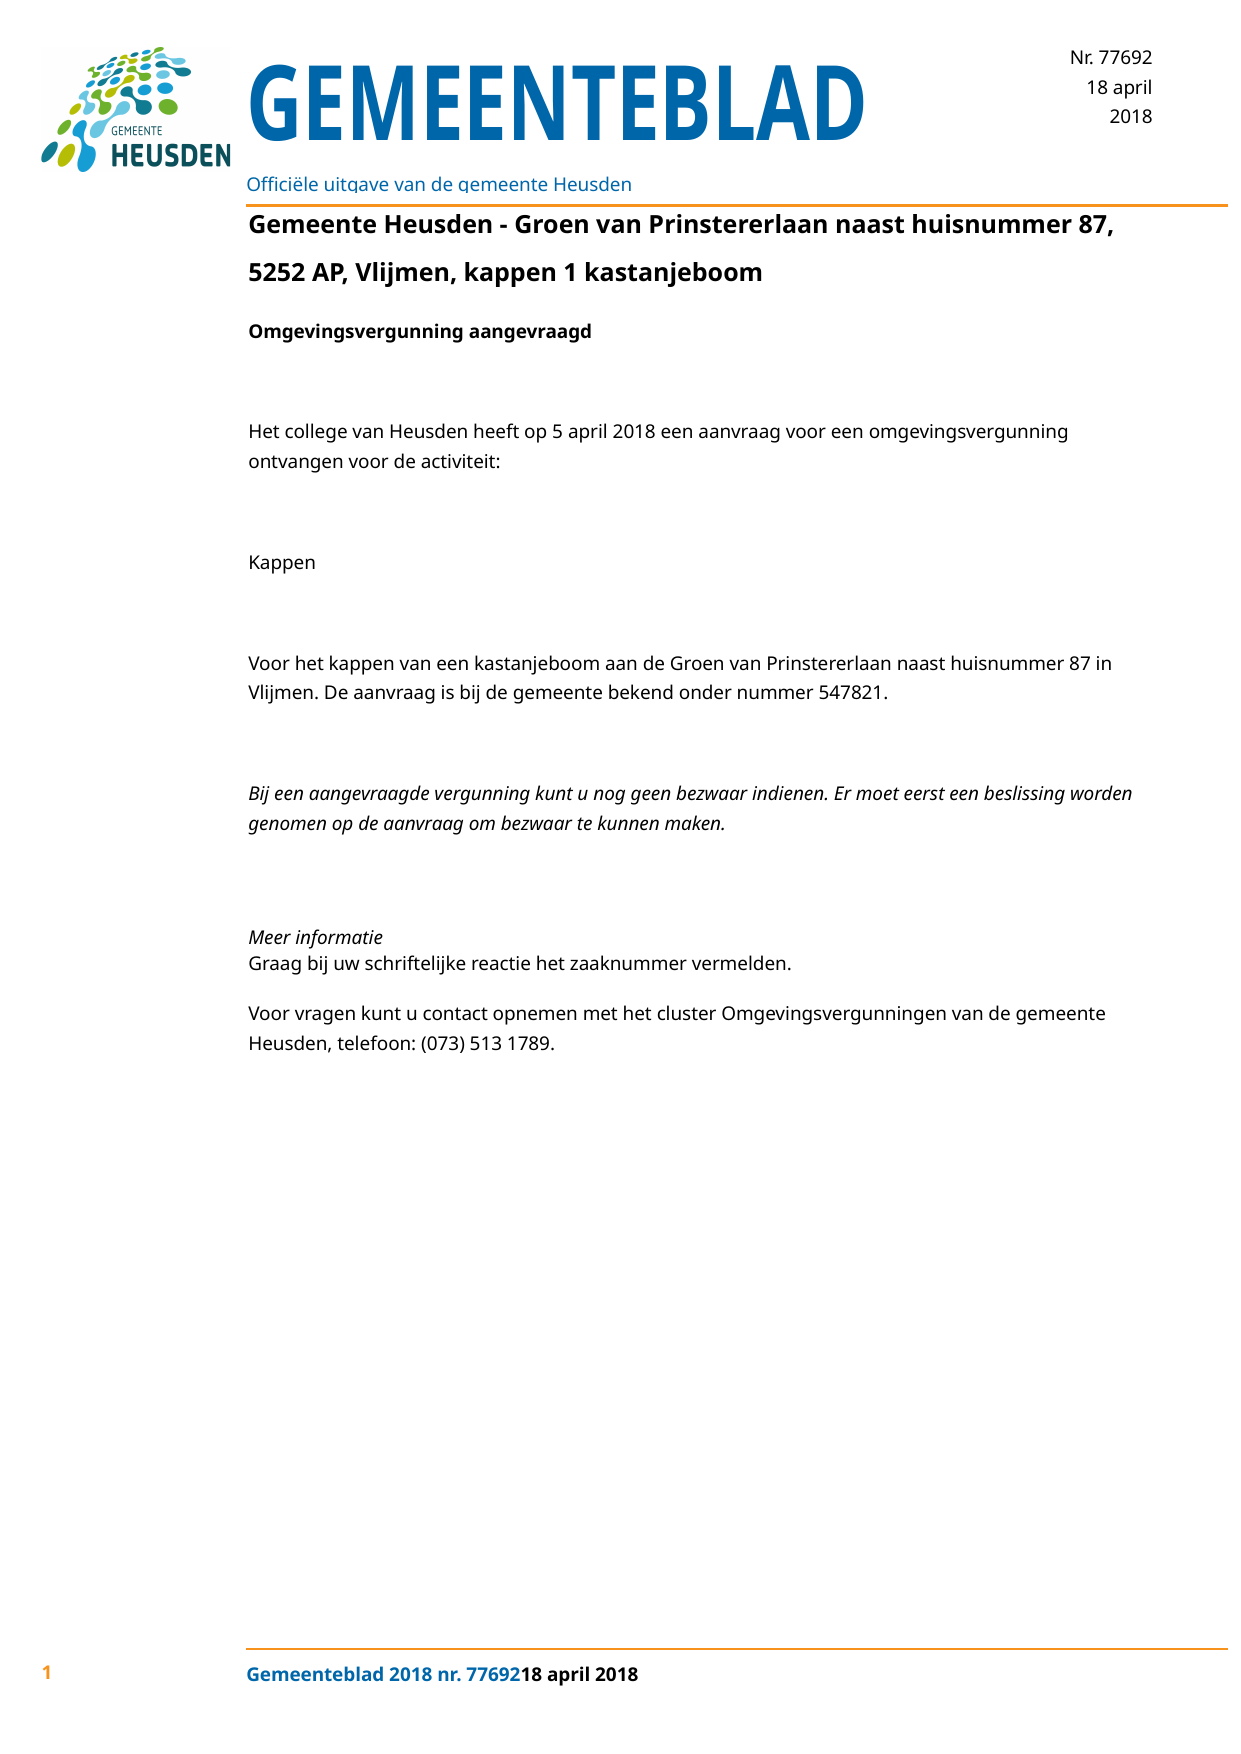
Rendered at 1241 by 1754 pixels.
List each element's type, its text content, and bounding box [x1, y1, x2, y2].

text Omgevingsvergunning aangevraagd [248, 318, 1152, 344]
text Meer informatie [248, 924, 1152, 950]
text Kappen [248, 549, 1152, 575]
text Graag bij uw schriftelijke reactie het zaaknummer vermelden. [248, 950, 1152, 976]
text Gemeente Heusden - Groen van Prinstererlaan naast huisnummer 87, 5252 AP, Vlijmen, kappen 1 kastanjeboom [248, 207, 1152, 288]
text Voor het kappen van een kastanjeboom aan de Groen van Prinstererlaan naast huisnummer 87 in Vlijmen. De aanvraag is bij de gemeente bekend onder nummer 547821. [248, 650, 1152, 705]
text Bij een aangevraagde vergunning kunt u nog geen bezwaar indienen. Er moet eerst een beslissing worden genomen op de aanvraag om bezwaar te kunnen maken. [248, 780, 1152, 836]
picture [41, 47, 231, 172]
text Voor vragen kunt u contact opnemen met het cluster Omgevingsvergunningen van de gemeente Heusden, telefoon: (073) 513 1789. [248, 1001, 1152, 1056]
text Het college van Heusden heeft op 5 april 2018 een aanvraag voor een omgevingsvergunning ontvangen voor de activiteit: [248, 419, 1152, 474]
